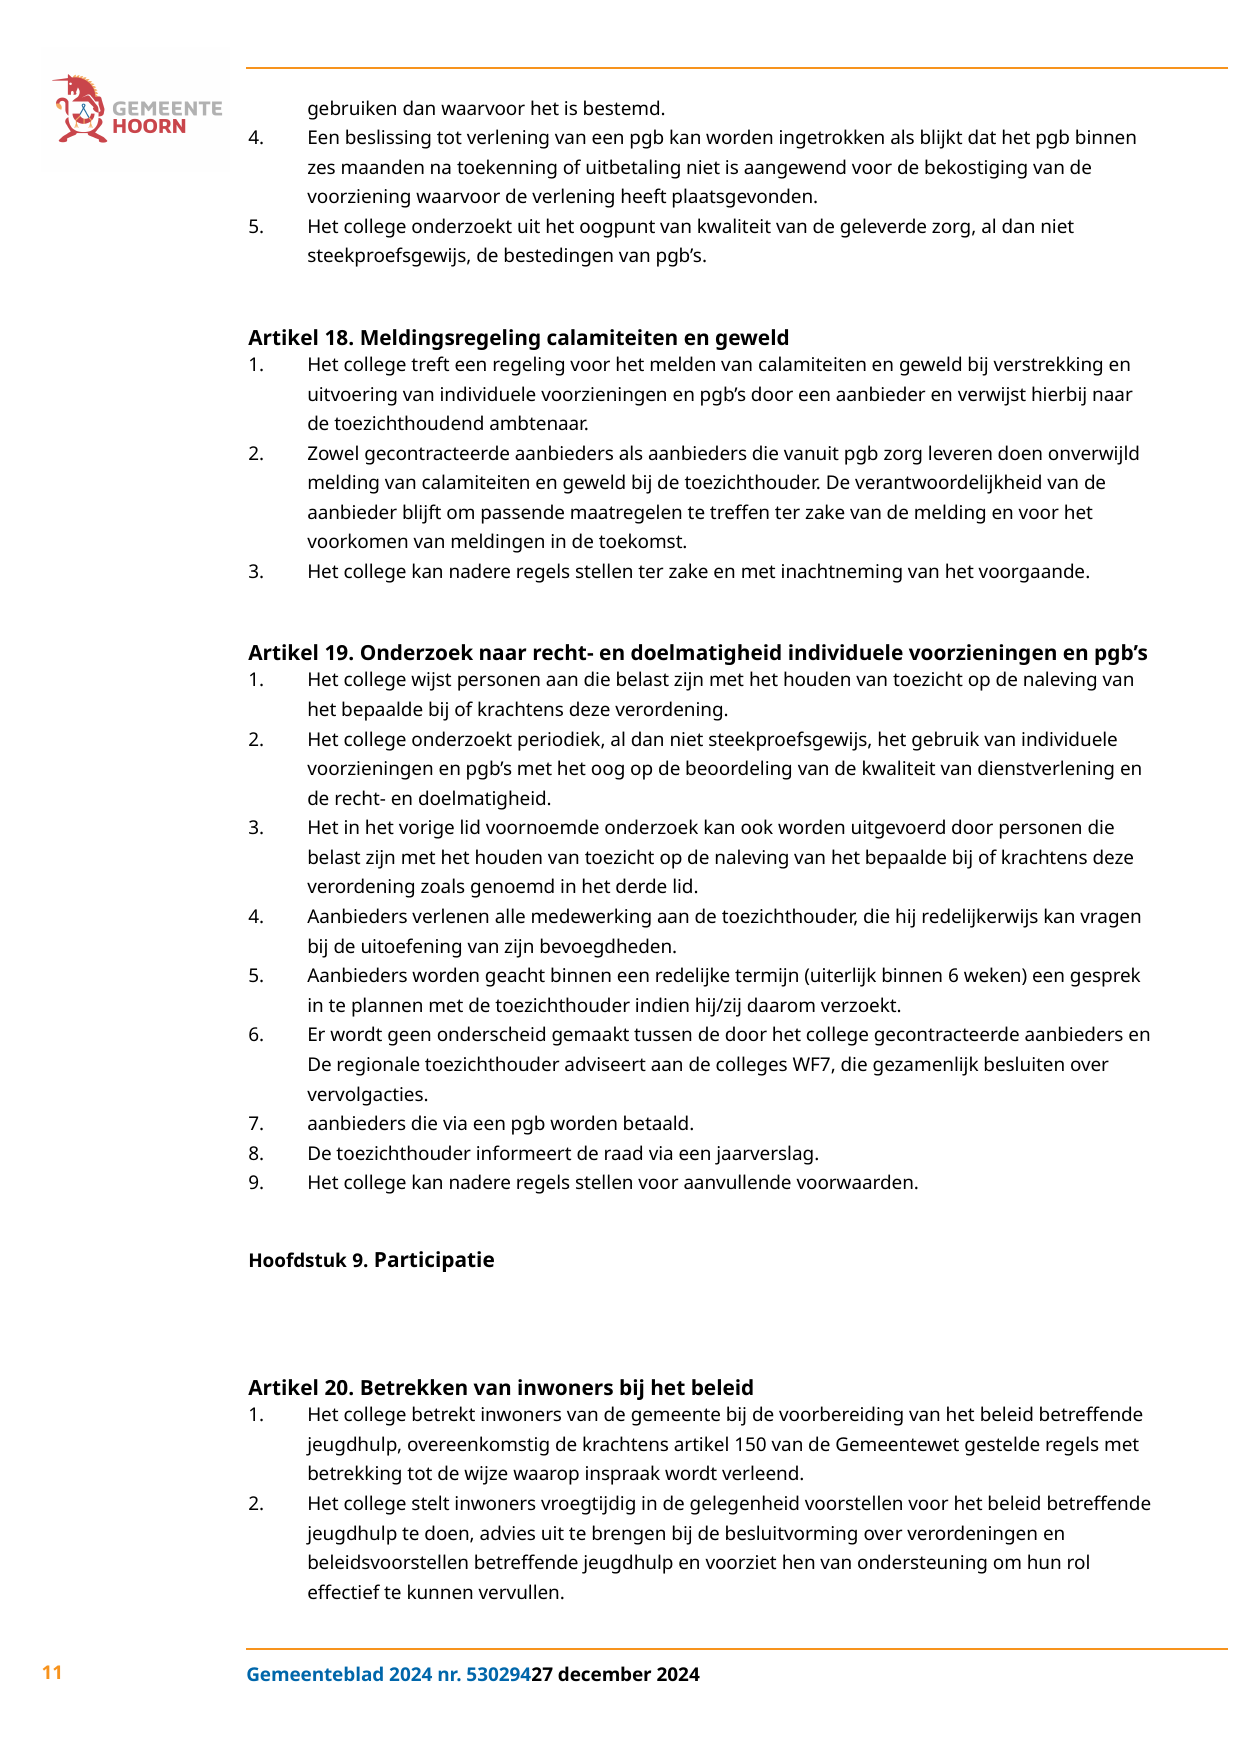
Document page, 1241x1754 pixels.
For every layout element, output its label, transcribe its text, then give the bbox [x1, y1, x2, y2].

list Het college wijst personen aan die belast zijn met het houden van toezicht op de naleving van het bepaalde bij of krachtens deze verordening. [248, 667, 1152, 722]
text Artikel 19. Onderzoek naar recht- en doelmatigheid individuele voorzieningen en pgb’s [248, 638, 1152, 667]
list Het college treft een regeling voor het melden van calamiteiten en geweld bij verstrekking en uitvoering van individuele voorzieningen en pgb’s door een aanbieder en verwijst hierbij naar de toezichthoudend ambtenaar. [248, 351, 1152, 436]
list Het in het vorige lid voornoemde onderzoek kan ook worden uitgevoerd door personen die belast zijn met het houden van toezicht op de naleving van het bepaalde bij of krachtens deze verordening zoals genoemd in het derde lid. [248, 814, 1152, 899]
list De toezichthouder informeert de raad via een jaarverslag. [248, 1140, 1152, 1166]
list Het college kan nadere regels stellen ter zake en met inachtneming van het voorgaande. [248, 558, 1152, 584]
list Zowel gecontracteerde aanbieders als aanbieders die vanuit pgb zorg leveren doen onverwijld melding van calamiteiten en geweld bij de toezichthouder. De verantwoordelijkheid van de aanbieder blijft om passende maatregelen te treffen ter zake van de melding en voor het voorkomen van meldingen in de toekomst. [248, 440, 1152, 554]
list Het college kan nadere regels stellen voor aanvullende voorwaarden. [248, 1169, 1152, 1195]
list Het college stelt inwoners vroegtijdig in de gelegenheid voorstellen voor het beleid betreffende jeugdhulp te doen, advies uit te brengen bij de besluitvorming over verordeningen en beleidsvoorstellen betreffende jeugdhulp en voorziet hen van ondersteuning om hun rol effectief te kunnen vervullen. [248, 1490, 1152, 1604]
text Artikel 20. Betrekken van inwoners bij het beleid [248, 1373, 1152, 1401]
list aanbieders die via een pgb worden betaald. [248, 1110, 1152, 1136]
picture [41, 47, 231, 172]
text Hoofdstuk 9. Participatie [248, 1245, 1152, 1273]
list gebruiken dan waarvoor het is bestemd. [248, 95, 1152, 121]
list Het college onderzoekt uit het oogpunt van kwaliteit van de geleverde zorg, al dan niet steekproefsgewijs, de bestedingen van pgb’s. [248, 213, 1152, 268]
text Artikel 18. Meldingsregeling calamiteiten en geweld [248, 323, 1152, 351]
list Er wordt geen onderscheid gemaakt tussen de door het college gecontracteerde aanbieders en De regionale toezichthouder adviseert aan de colleges WF7, die gezamenlijk besluiten over vervolgacties. [248, 1022, 1152, 1107]
list Aanbieders verlenen alle medewerking aan de toezichthouder, die hij redelijkerwijs kan vragen bij de uitoefening van zijn bevoegdheden. [248, 903, 1152, 959]
list Het college onderzoekt periodiek, al dan niet steekproefsgewijs, het gebruik van individuele voorzieningen en pgb’s met het oog op de beoordeling van de kwaliteit van dienstverlening en de recht- en doelmatigheid. [248, 726, 1152, 811]
list Het college betrekt inwoners van de gemeente bij de voorbereiding van het beleid betreffende jeugdhulp, overeenkomstig de krachtens artikel 150 van de Gemeentewet gestelde regels met betrekking tot de wijze waarop inspraak wordt verleend. [248, 1401, 1152, 1486]
list Een beslissing tot verlening van een pgb kan worden ingetrokken als blijkt dat het pgb binnen zes maanden na toekenning of uitbetaling niet is aangewend voor de bekostiging van de voorziening waarvoor de verlening heeft plaatsgevonden. [248, 124, 1152, 209]
list Aanbieders worden geacht binnen een redelijke termijn (uiterlijk binnen 6 weken) een gesprek in te plannen met de toezichthouder indien hij/zij daarom verzoekt. [248, 962, 1152, 1018]
